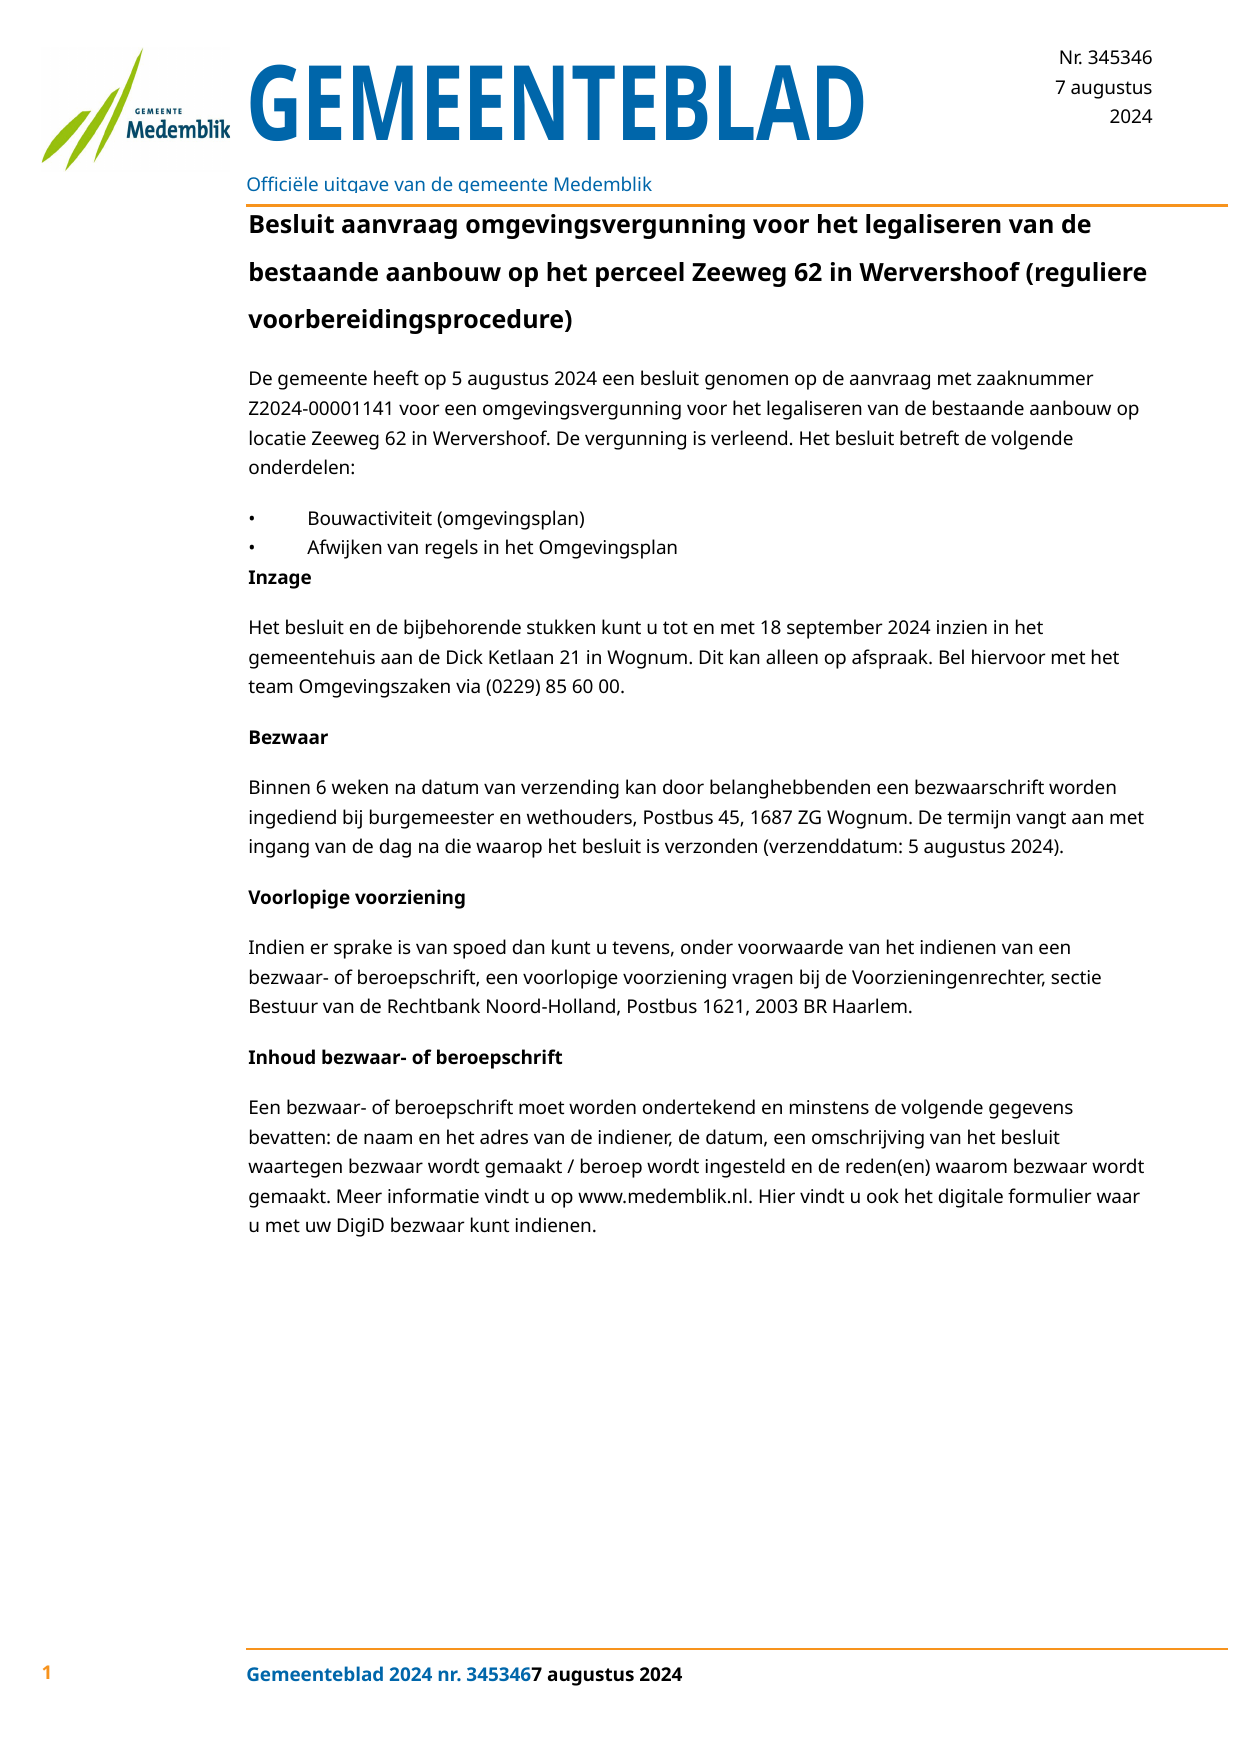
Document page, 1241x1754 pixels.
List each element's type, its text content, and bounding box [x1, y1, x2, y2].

text Besluit aanvraag omgevingsvergunning voor het legaliseren van de bestaande aanbouw op het perceel Zeeweg 62 in Wervershoof (reguliere voorbereidingsprocedure) [248, 207, 1152, 336]
text De gemeente heeft op 5 augustus 2024 een besluit genomen op de aanvraag met zaaknummer Z2024-00001141 voor een omgevingsvergunning voor het legaliseren van de bestaande aanbouw op locatie Zeeweg 62 in Wervershoof. De vergunning is verleend. Het besluit betreft de volgende onderdelen: [248, 366, 1152, 480]
text Indien er sprake is van spoed dan kunt u tevens, onder voorwaarde van het indienen van een bezwaar- of beroepschrift, een voorlopige voorziening vragen bij de Voorzieningenrechter, sectie Bestuur van de Rechtbank Noord-Holland, Postbus 1621, 2003 BR Haarlem. [248, 934, 1152, 1019]
picture [41, 47, 231, 172]
text Binnen 6 weken na datum van verzending kan door belanghebbenden een bezwaarschrift worden ingediend bij burgemeester en wethouders, Postbus 45, 1687 ZG Wognum. De termijn vangt aan met ingang van de dag na die waarop het besluit is verzonden (verzenddatum: 5 augustus 2024). [248, 774, 1152, 859]
text Bezwaar [248, 724, 1152, 749]
list Afwijken van regels in het Omgevingsplan [248, 534, 1152, 560]
text Het besluit en de bijbehorende stukken kunt u tot en met 18 september 2024 inzien in het gemeentehuis aan de Dick Ketlaan 21 in Wognum. Dit kan alleen op afspraak. Bel hiervoor met het team Omgevingszaken via (0229) 85 60 00. [248, 614, 1152, 699]
list Bouwactiviteit (omgevingsplan) [248, 505, 1152, 530]
text Inzage [248, 564, 1152, 589]
text Een bezwaar- of beroepschrift moet worden ondertekend en minstens de volgende gegevens bevatten: de naam en het adres van de indiener, de datum, een omschrijving van het besluit waartegen bezwaar wordt gemaakt / beroep wordt ingesteld en de reden(en) waarom bezwaar wordt gemaakt. Meer informatie vindt u op www.medemblik.nl. Hier vindt u ook het digitale formulier waar u met uw DigiD bezwaar kunt indienen. [248, 1094, 1152, 1238]
text Voorlopige voorziening [248, 884, 1152, 909]
text Inhoud bezwaar- of beroepschrift [248, 1044, 1152, 1069]
